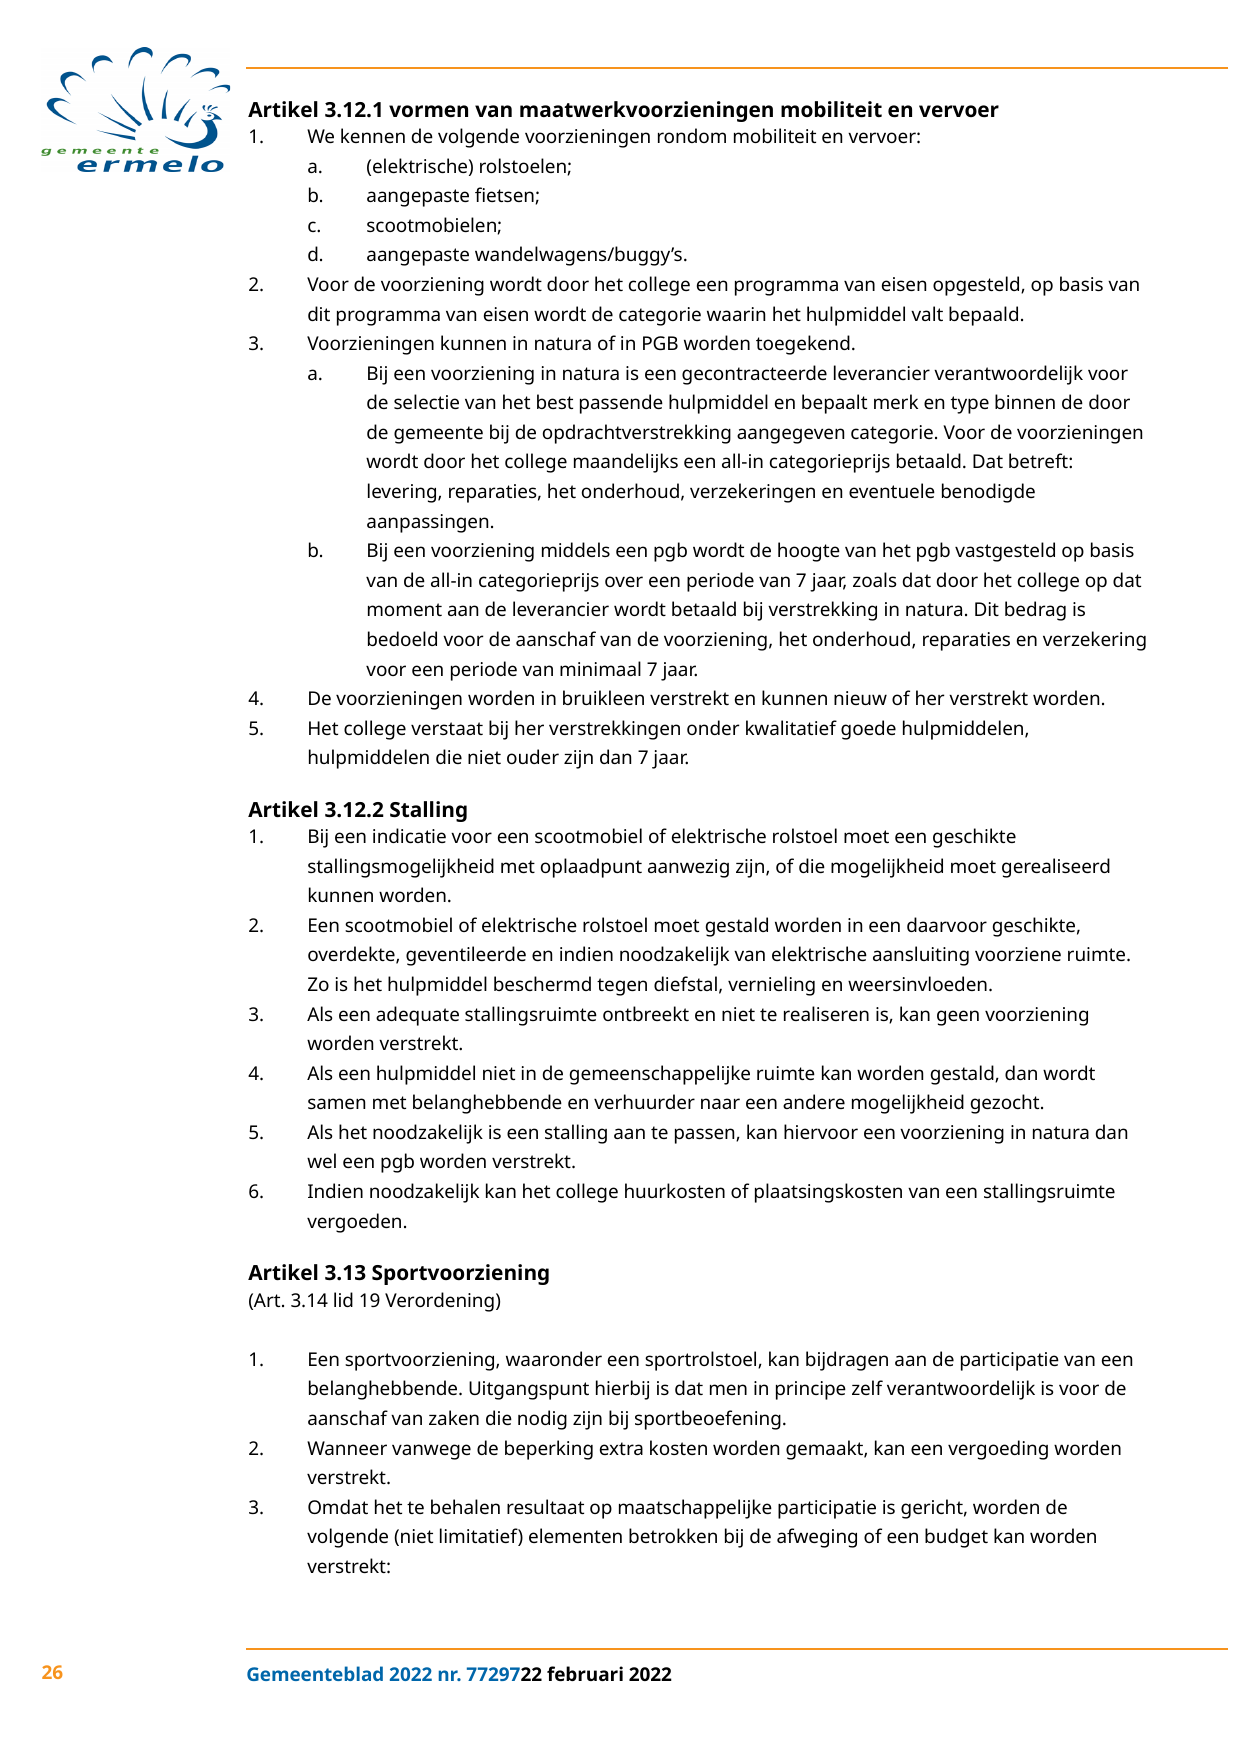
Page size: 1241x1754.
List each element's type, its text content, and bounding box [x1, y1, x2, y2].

list Als een hulpmiddel niet in de gemeenschappelijke ruimte kan worden gestald, dan wordt samen met belanghebbende en verhuurder naar een andere mogelijkheid gezocht. [248, 1060, 1152, 1115]
list aangepaste wandelwagens/buggy’s. [307, 242, 1152, 267]
picture [41, 47, 231, 172]
list Een sportvoorziening, waaronder een sportrolstoel, kan bijdragen aan de participatie van een belanghebbende. Uitgangspunt hierbij is dat men in principe zelf verantwoordelijk is voor de aanschaf van zaken die nodig zijn bij sportbeoefening. [248, 1346, 1152, 1431]
list Wanneer vanwege de beperking extra kosten worden gemaakt, kan een vergoeding worden verstrekt. [248, 1435, 1152, 1490]
list Voorzieningen kunnen in natura of in PGB worden toegekend. [248, 330, 1152, 356]
text Artikel 3.12.2 Stalling [248, 795, 1152, 823]
text Artikel 3.12.1 vormen van maatwerkvoorzieningen mobiliteit en vervoer [248, 95, 1152, 123]
list Als een adequate stallingsruimte ontbreekt en niet te realiseren is, kan geen voorziening worden verstrekt. [248, 1001, 1152, 1056]
list Voor de voorziening wordt door het college een programma van eisen opgesteld, op basis van dit programma van eisen wordt de categorie waarin het hulpmiddel valt bepaald. [248, 271, 1152, 326]
list Als het noodzakelijk is een stalling aan te passen, kan hiervoor een voorziening in natura dan wel een pgb worden verstrekt. [248, 1119, 1152, 1174]
list Bij een voorziening middels een pgb wordt de hoogte van het pgb vastgesteld op basis van de all-in categorieprijs over een periode van 7 jaar, zoals dat door het college op dat moment aan de leverancier wordt betaald bij verstrekking in natura. Dit bedrag is bedoeld voor de aanschaf van de voorziening, het onderhoud, reparaties en verzekering voor een periode van minimaal 7 jaar. [307, 537, 1152, 681]
list Het college verstaat bij her verstrekkingen onder kwalitatief goede hulpmiddelen, hulpmiddelen die niet ouder zijn dan 7 jaar. [248, 715, 1152, 770]
list scootmobielen; [307, 212, 1152, 238]
list aangepaste fietsen; [307, 182, 1152, 208]
list (elektrische) rolstoelen; [307, 153, 1152, 178]
list Omdat het te behalen resultaat op maatschappelijke participatie is gericht, worden de volgende (niet limitatief) elementen betrokken bij de afweging of een budget kan worden verstrekt: [248, 1494, 1152, 1579]
list De voorzieningen worden in bruikleen verstrekt en kunnen nieuw of her verstrekt worden. [248, 685, 1152, 711]
list Indien noodzakelijk kan het college huurkosten of plaatsingskosten van een stallingsruimte vergoeden. [248, 1178, 1152, 1234]
list Een scootmobiel of elektrische rolstoel moet gestald worden in een daarvoor geschikte, overdekte, geventileerde en indien noodzakelijk van elektrische aansluiting voorziene ruimte. Zo is het hulpmiddel beschermd tegen diefstal, vernieling en weersinvloeden. [248, 912, 1152, 997]
text Artikel 3.13 Sportvoorziening [248, 1258, 1152, 1287]
list We kennen de volgende voorzieningen rondom mobiliteit en vervoer: [248, 123, 1152, 149]
list Bij een voorziening in natura is een gecontracteerde leverancier verantwoordelijk voor de selectie van het best passende hulpmiddel en bepaalt merk en type binnen de door de gemeente bij de opdrachtverstrekking aangegeven categorie. Voor de voorzieningen wordt door het college maandelijks een all-in categorieprijs betaald. Dat betreft: levering, reparaties, het onderhoud, verzekeringen en eventuele benodigde aanpassingen. [307, 360, 1152, 533]
list Bij een indicatie voor een scootmobiel of elektrische rolstoel moet een geschikte stallingsmogelijkheid met oplaadpunt aanwezig zijn, of die mogelijkheid moet gerealiseerd kunnen worden. [248, 823, 1152, 908]
text (Art. 3.14 lid 19 Verordening) [248, 1287, 1152, 1312]
